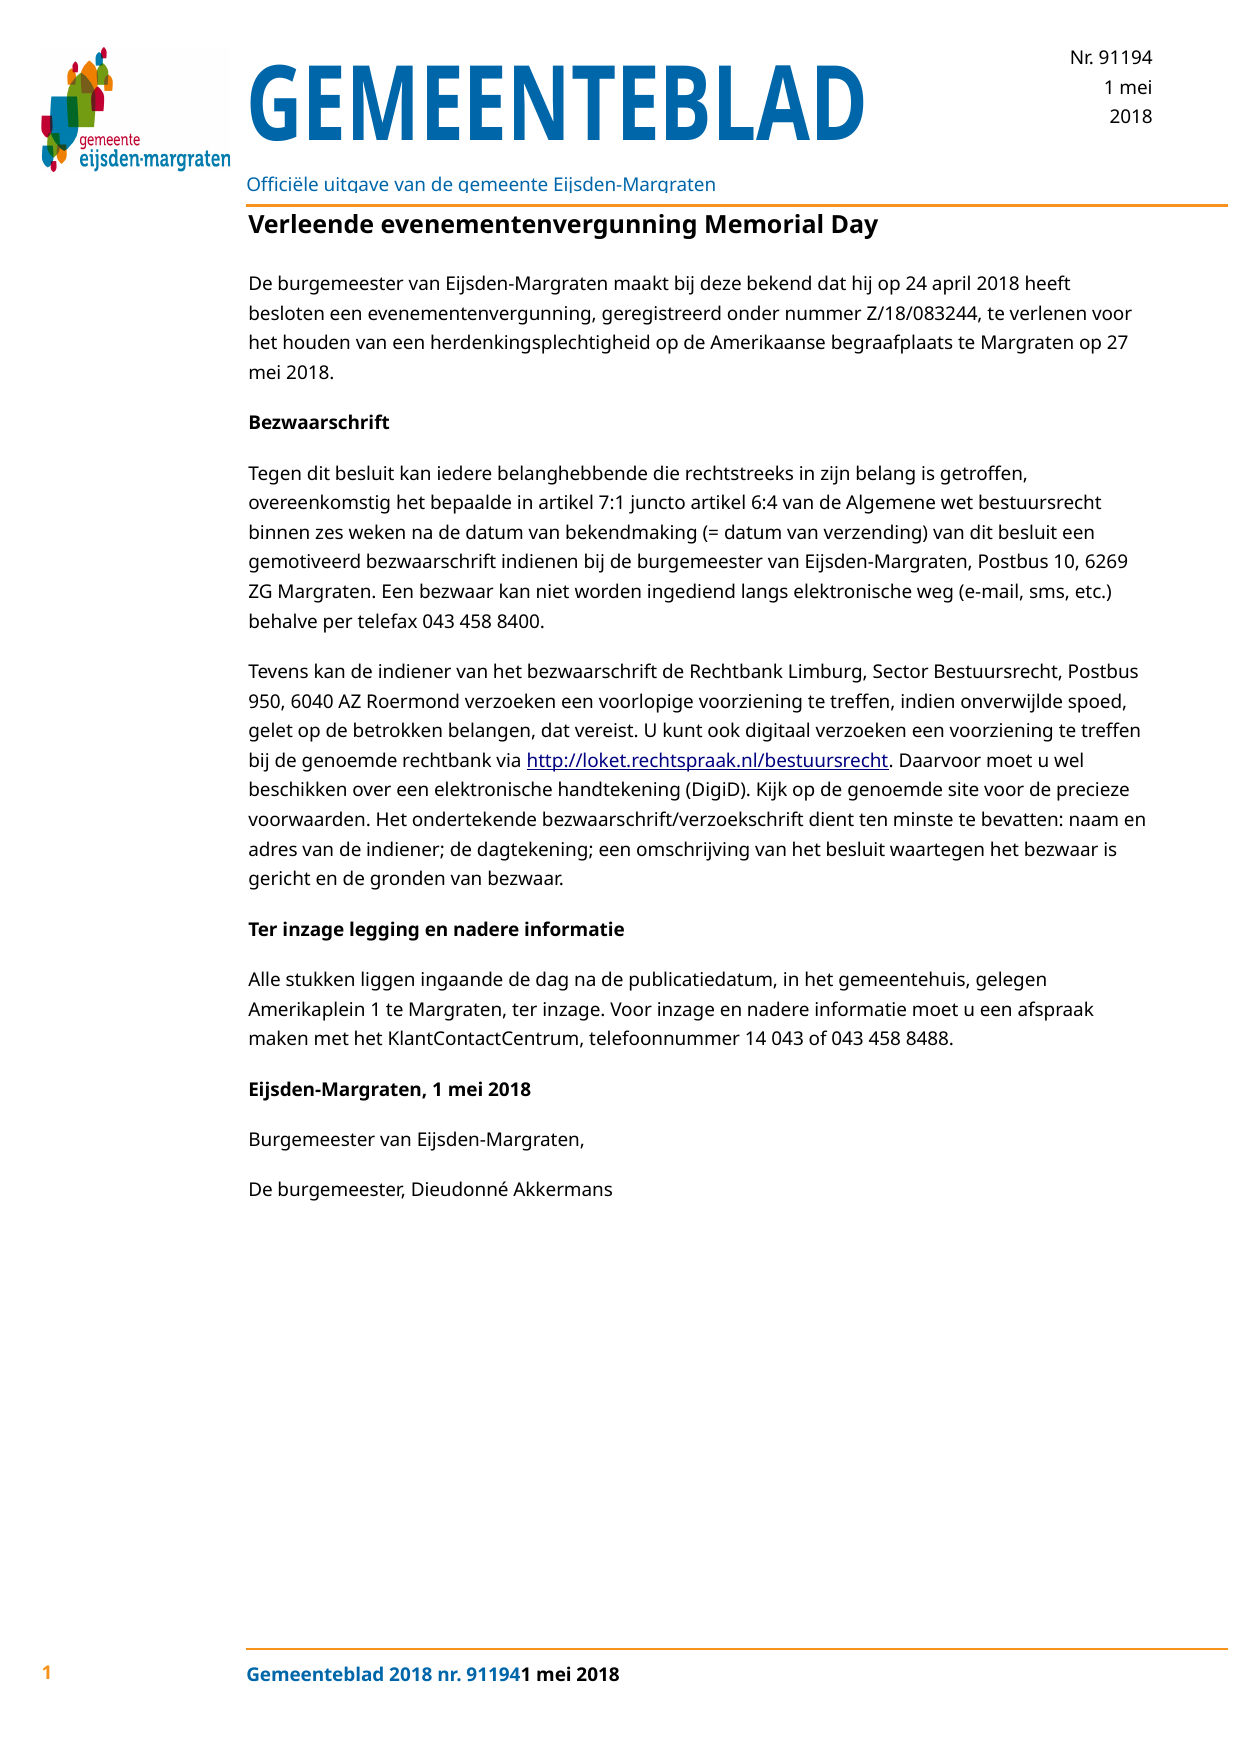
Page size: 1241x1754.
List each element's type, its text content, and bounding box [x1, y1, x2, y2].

text Alle stukken liggen ingaande de dag na de publicatiedatum, in het gemeentehuis, gelegen Amerikaplein 1 te Margraten, ter inzage. Voor inzage en nadere informatie moet u een afspraak maken met het KlantContactCentrum, telefoonnummer 14 043 of 043 458 8488. [248, 966, 1152, 1051]
picture [41, 47, 231, 172]
text Bezwaarschrift [248, 409, 1152, 435]
text Tevens kan de indiener van het bezwaarschrift de Rechtbank Limburg, Sector Bestuursrecht, Postbus 950, 6040 AZ Roermond verzoeken een voorlopige voorziening te treffen, indien onverwijlde spoed, gelet op de betrokken belangen, dat vereist. U kunt ook digitaal verzoeken een voorziening te treffen bij de genoemde rechtbank via http://loket.rechtspraak.nl/bestuursrecht. Daarvoor moet u wel beschikken over een elektronische handtekening (DigiD). Kijk op de genoemde site voor de precieze voorwaarden. Het ondertekende bezwaarschrift/verzoekschrift dient ten minste te bevatten: naam en adres van de indiener; de dagtekening; een omschrijving van het besluit waartegen het bezwaar is gericht en de gronden van bezwaar. [248, 658, 1152, 891]
text Verleende evenementenvergunning Memorial Day [248, 207, 1152, 241]
text Eijsden-Margraten, 1 mei 2018 [248, 1076, 1152, 1101]
text De burgemeester, Dieudonné Akkermans [248, 1177, 1152, 1202]
text Ter inzage legging en nadere informatie [248, 916, 1152, 941]
text Burgemeester van Eijsden-Margraten, [248, 1126, 1152, 1152]
text Tegen dit besluit kan iedere belanghebbende die rechtstreeks in zijn belang is getroffen, overeenkomstig het bepaalde in artikel 7:1 juncto artikel 6:4 van de Algemene wet bestuursrecht binnen zes weken na de datum van bekendmaking (= datum van verzending) van dit besluit een gemotiveerd bezwaarschrift indienen bij de burgemeester van Eijsden-Margraten, Postbus 10, 6269 ZG Margraten. Een bezwaar kan niet worden ingediend langs elektronische weg (e-mail, sms, etc.) behalve per telefax 043 458 8400. [248, 460, 1152, 633]
text De burgemeester van Eijsden-Margraten maakt bij deze bekend dat hij op 24 april 2018 heeft besloten een evenementenvergunning, geregistreerd onder nummer Z/18/083244, te verlenen voor het houden van een herdenkingsplechtigheid op de Amerikaanse begraafplaats te Margraten op 27 mei 2018. [248, 270, 1152, 385]
